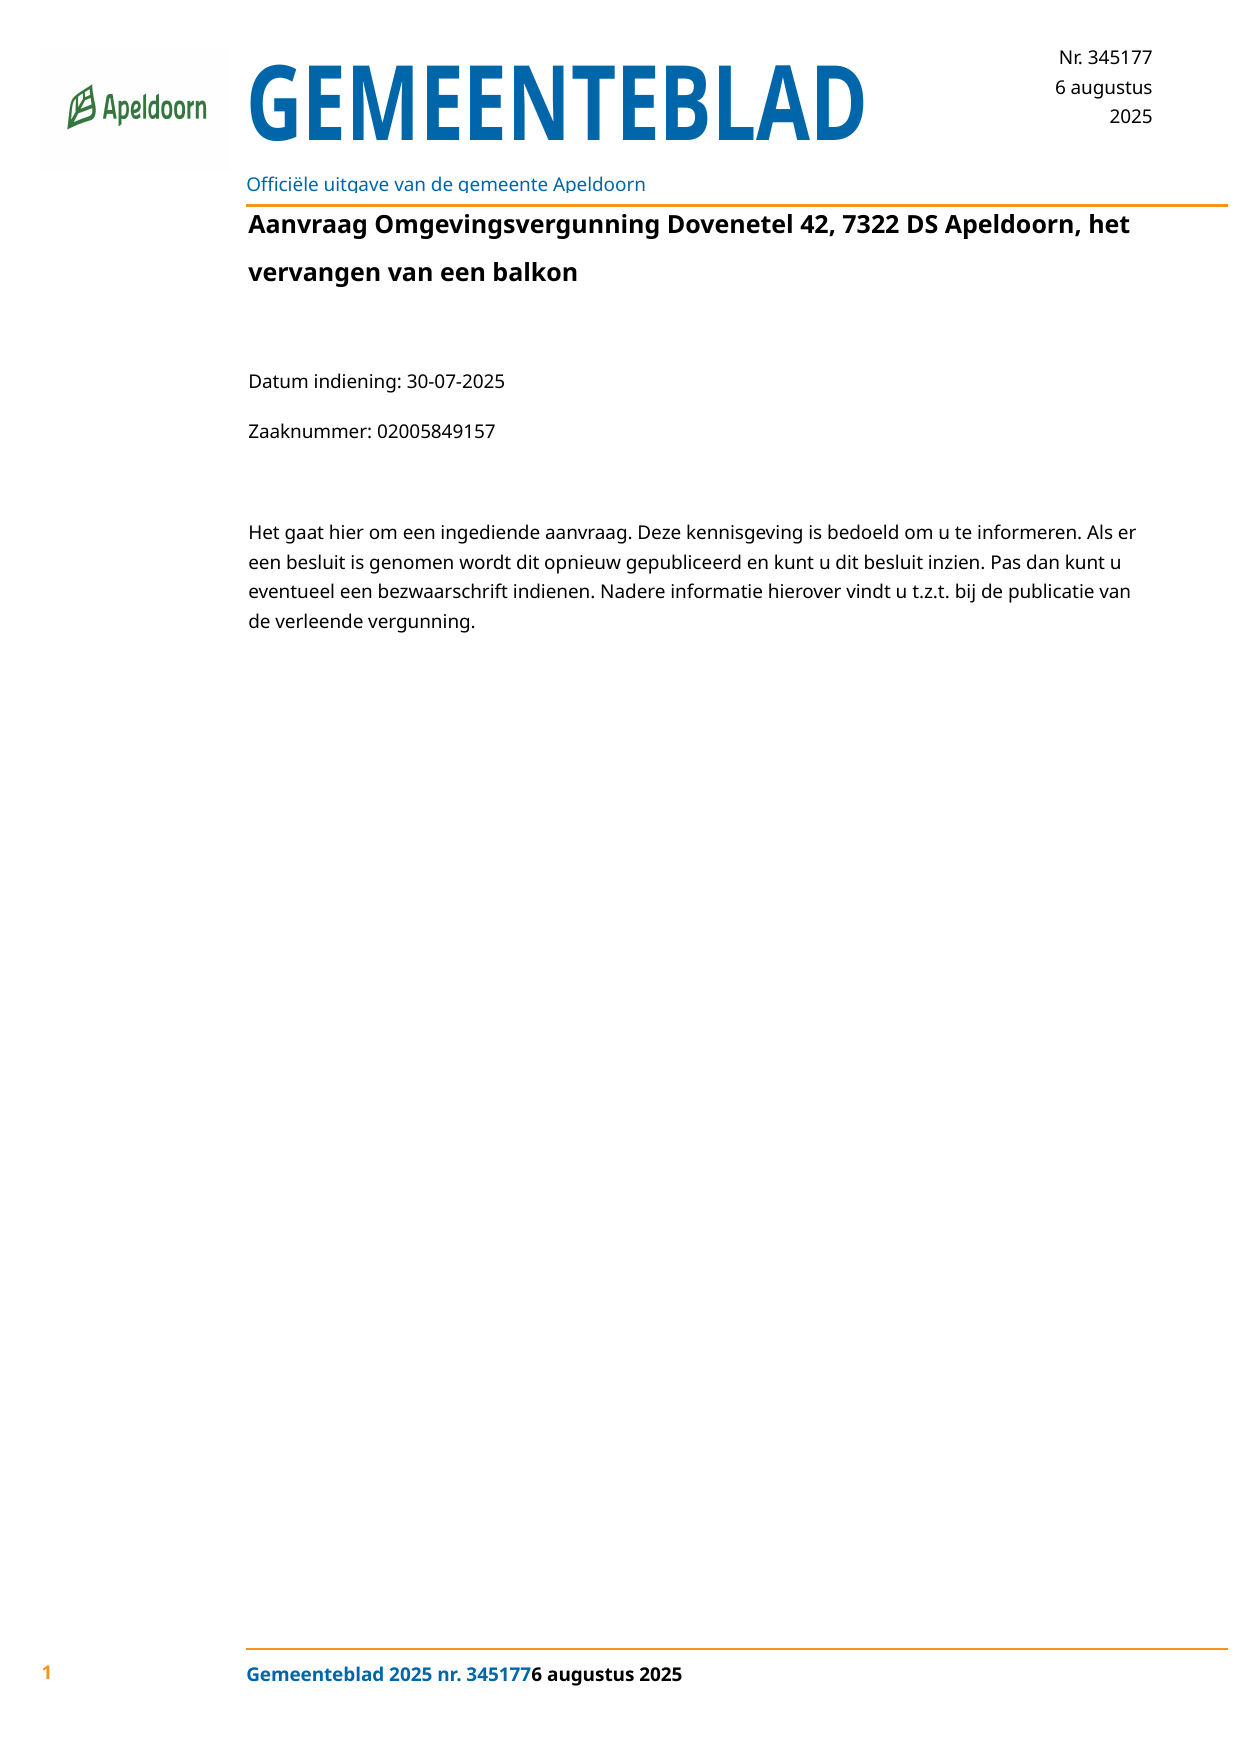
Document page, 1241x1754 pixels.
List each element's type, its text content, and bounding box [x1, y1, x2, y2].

text Zaaknummer: 02005849157 [248, 419, 1152, 444]
text Datum indiening: 30-07-2025 [248, 368, 1152, 394]
text Aanvraag Omgevingsvergunning Dovenetel 42, 7322 DS Apeldoorn, het vervangen van een balkon [248, 207, 1152, 288]
picture [41, 47, 231, 172]
text Het gaat hier om een ingediende aanvraag. Deze kennisgeving is bedoeld om u te informeren. Als er een besluit is genomen wordt dit opnieuw gepubliceerd en kunt u dit besluit inzien. Pas dan kunt u eventueel een bezwaarschrift indienen. Nadere informatie hierover vindt u t.z.t. bij de publicatie van de verleende vergunning. [248, 519, 1152, 634]
